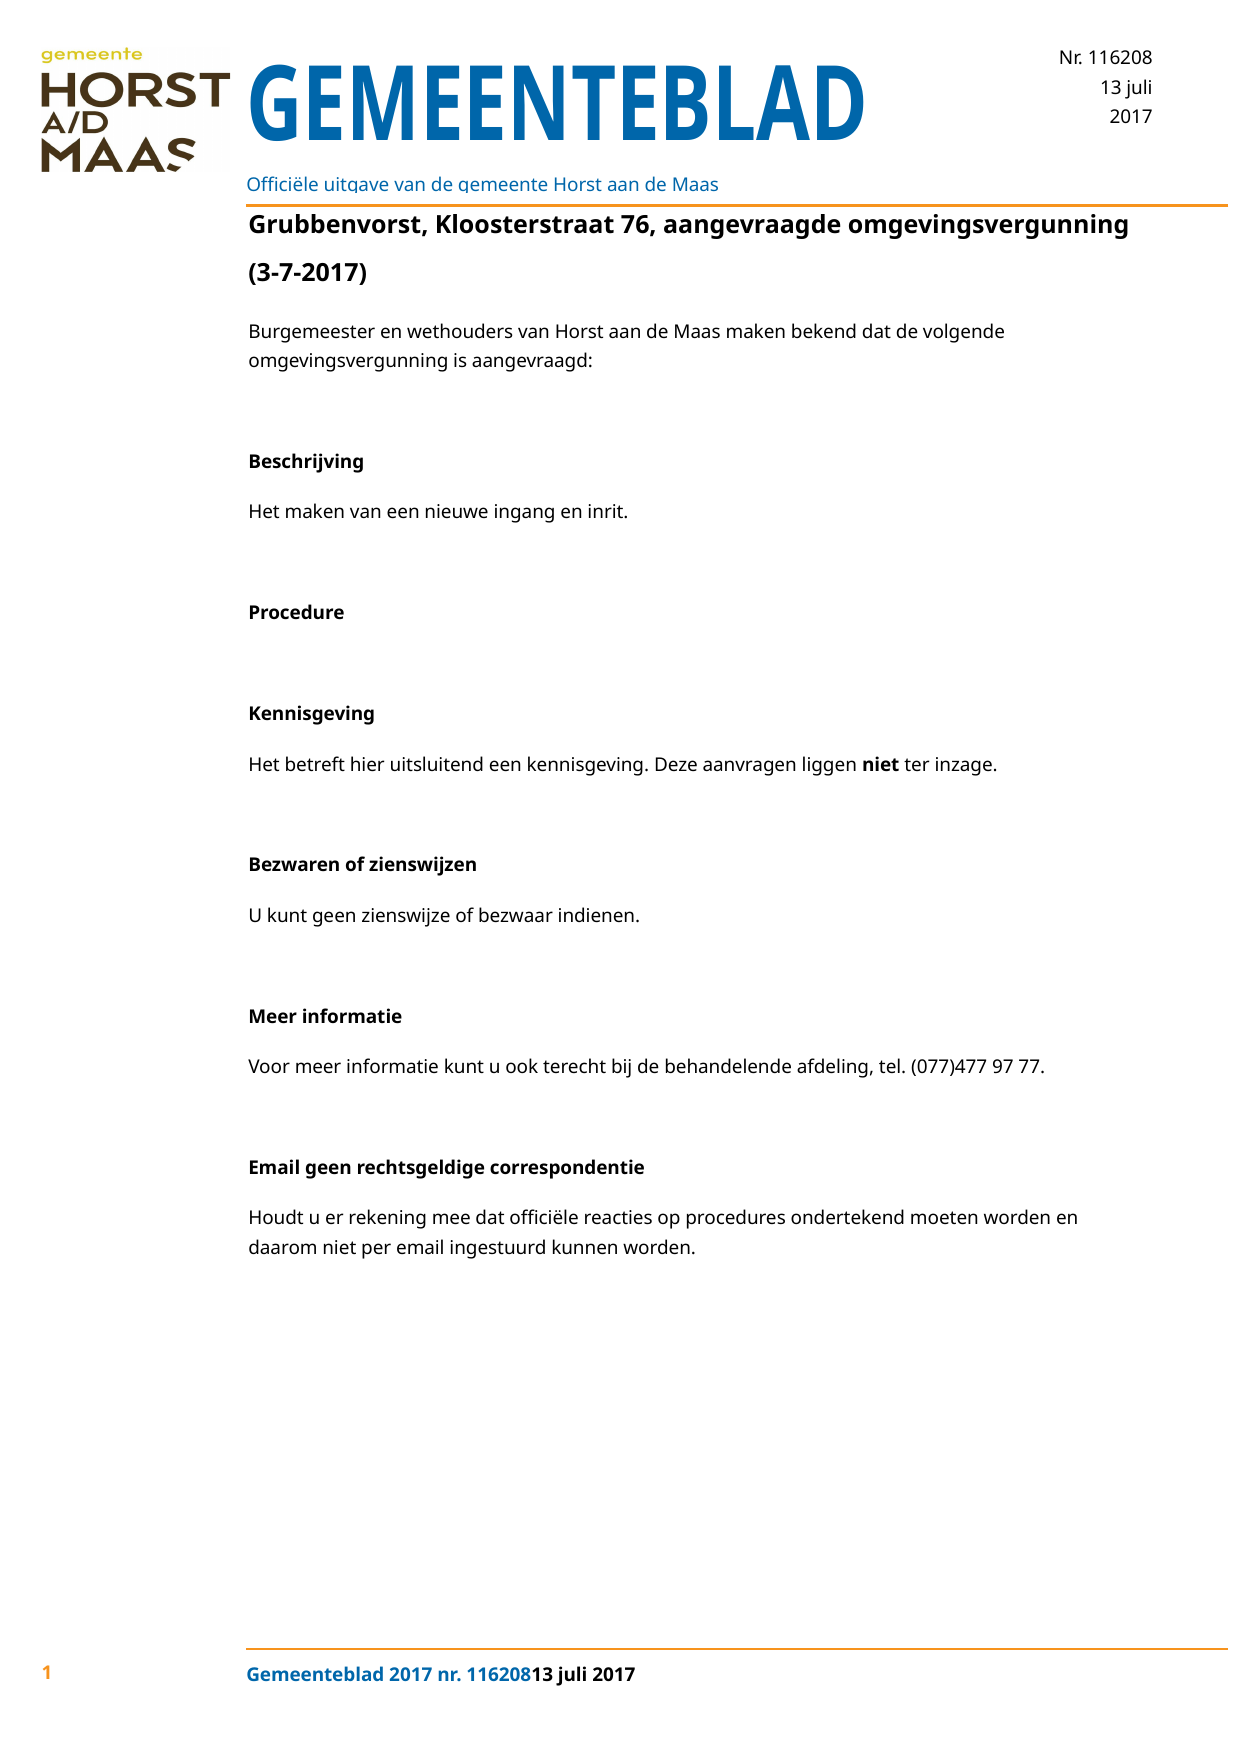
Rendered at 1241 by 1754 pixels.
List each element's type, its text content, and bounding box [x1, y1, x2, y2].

text Procedure [248, 599, 1152, 625]
text Bezwaren of zienswijzen [248, 852, 1152, 877]
text Het betreft hier uitsluitend een kennisgeving. Deze aanvragen liggen niet ter inzage. [248, 751, 1152, 777]
text Grubbenvorst, Kloosterstraat 76, aangevraagde omgevingsvergunning (3-7-2017) [248, 207, 1152, 288]
text Meer informatie [248, 1003, 1152, 1029]
text Email geen rechtsgeldige correspondentie [248, 1154, 1152, 1180]
text Het maken van een nieuwe ingang en inrit. [248, 499, 1152, 524]
picture [41, 47, 231, 172]
text Houdt u er rekening mee dat officiële reacties op procedures ondertekend moeten worden en daarom niet per email ingestuurd kunnen worden. [248, 1204, 1152, 1260]
text Voor meer informatie kunt u ook terecht bij de behandelende afdeling, tel. (077)477 97 77. [248, 1053, 1152, 1079]
text Burgemeester en wethouders van Horst aan de Maas maken bekend dat de volgende omgevingsvergunning is aangevraagd: [248, 318, 1152, 373]
text U kunt geen zienswijze of bezwaar indienen. [248, 902, 1152, 928]
text Beschrijving [248, 448, 1152, 474]
text Kennisgeving [248, 700, 1152, 726]
